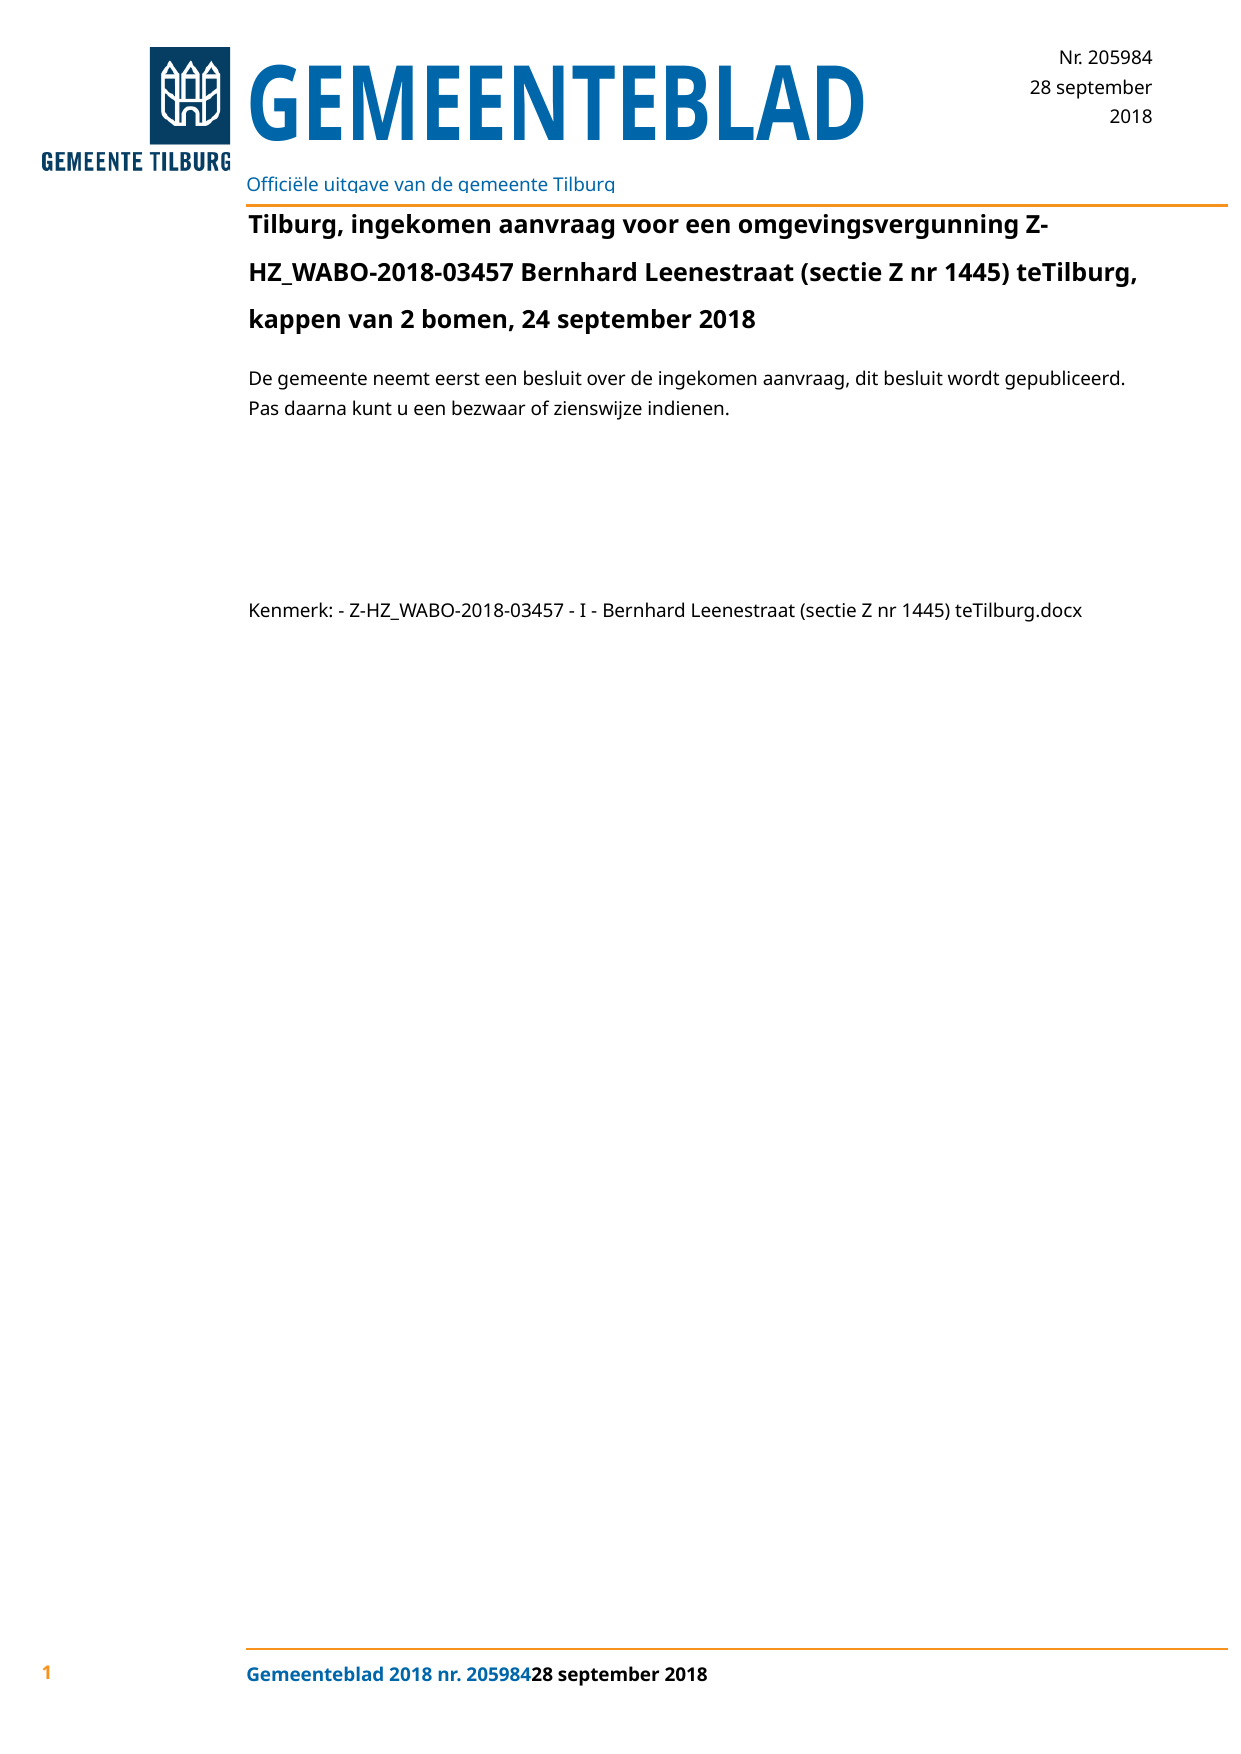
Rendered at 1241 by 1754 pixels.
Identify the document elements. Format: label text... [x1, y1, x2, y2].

text De gemeente neemt eerst een besluit over de ingekomen aanvraag, dit besluit wordt gepubliceerd. Pas daarna kunt u een bezwaar of zienswijze indienen. [248, 366, 1152, 421]
text Tilburg, ingekomen aanvraag voor een omgevingsvergunning Z-HZ_WABO-2018-03457 Bernhard Leenestraat (sectie Z nr 1445) teTilburg, kappen van 2 bomen, 24 september 2018 [248, 207, 1152, 336]
text Kenmerk: - Z-HZ_WABO-2018-03457 - I - Bernhard Leenestraat (sectie Z nr 1445) teTilburg.docx [248, 597, 1152, 622]
picture [41, 47, 231, 172]
